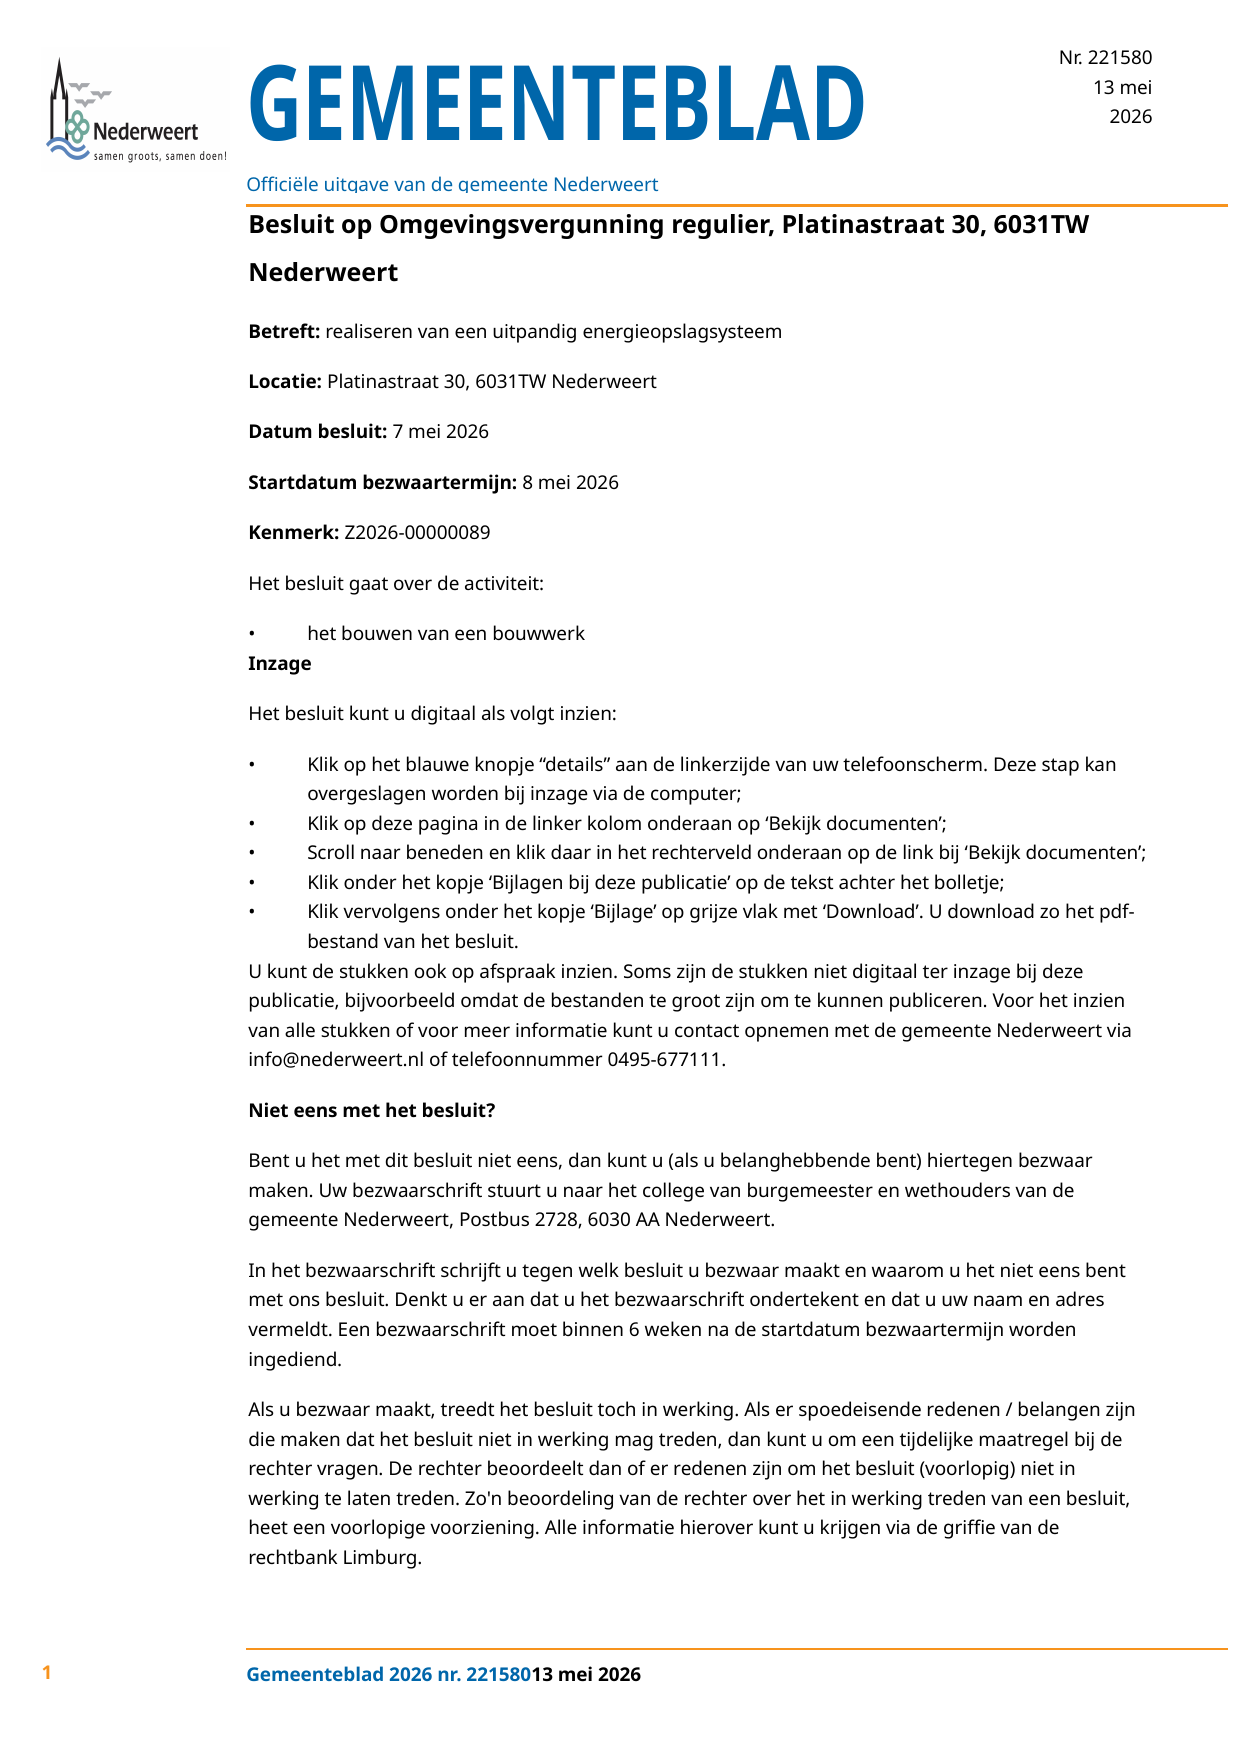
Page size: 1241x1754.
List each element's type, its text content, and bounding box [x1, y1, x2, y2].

text Besluit op Omgevingsvergunning regulier, Platinastraat 30, 6031TW Nederweert [248, 207, 1152, 288]
text In het bezwaarschrift schrijft u tegen welk besluit u bezwaar maakt en waarom u het niet eens bent met ons besluit. Denkt u er aan dat u het bezwaarschrift ondertekent en dat u uw naam en adres vermeldt. Een bezwaarschrift moet binnen 6 weken na de startdatum bezwaartermijn worden ingediend. [248, 1257, 1152, 1372]
list het bouwen van een bouwwerk [248, 620, 1152, 646]
text Inzage [248, 650, 1152, 676]
list Klik vervolgens onder het kopje ‘Bijlage’ op grijze vlak met ‘Download’. U download zo het pdf-bestand van het besluit. [248, 899, 1152, 954]
text Niet eens met het besluit? [248, 1097, 1152, 1123]
text U kunt de stukken ook op afspraak inzien. Soms zijn de stukken niet digitaal ter inzage bij deze publicatie, bijvoorbeeld omdat de bestanden te groot zijn om te kunnen publiceren. Voor het inzien van alle stukken of voor meer informatie kunt u contact opnemen met de gemeente Nederweert via info@nederweert.nl of telefoonnummer 0495-677111. [248, 958, 1152, 1072]
text Als u bezwaar maakt, treedt het besluit toch in werking. Als er spoedeisende redenen / belangen zijn die maken dat het besluit niet in werking mag treden, dan kunt u om een tijdelijke maatregel bij de rechter vragen. De rechter beoordeelt dan of er redenen zijn om het besluit (voorlopig) niet in werking te laten treden. Zo'n beoordeling van de rechter over het in werking treden van een besluit, heet een voorlopige voorziening. Alle informatie hierover kunt u krijgen via de griffie van de rechtbank Limburg. [248, 1396, 1152, 1570]
picture [41, 47, 231, 172]
list Klik op het blauwe knopje “details” aan de linkerzijde van uw telefoonscherm. Deze stap kan overgeslagen worden bij inzage via de computer; [248, 751, 1152, 806]
list Klik onder het kopje ‘Bijlagen bij deze publicatie’ op de tekst achter het bolletje; [248, 869, 1152, 895]
text Het besluit kunt u digitaal als volgt inzien: [248, 700, 1152, 726]
list Klik op deze pagina in de linker kolom onderaan op ‘Bekijk documenten’; [248, 810, 1152, 836]
text Kenmerk: Z2026-00000089 [248, 519, 1152, 545]
text Startdatum bezwaartermijn: 8 mei 2026 [248, 469, 1152, 495]
text Betreft: realiseren van een uitpandig energieopslagsysteem [248, 318, 1152, 344]
text Locatie: Platinastraat 30, 6031TW Nederweert [248, 368, 1152, 394]
text Datum besluit: 7 mei 2026 [248, 419, 1152, 444]
text Het besluit gaat over de activiteit: [248, 570, 1152, 596]
text Bent u het met dit besluit niet eens, dan kunt u (als u belanghebbende bent) hiertegen bezwaar maken. Uw bezwaarschrift stuurt u naar het college van burgemeester en wethouders van de gemeente Nederweert, Postbus 2728, 6030 AA Nederweert. [248, 1147, 1152, 1232]
list Scroll naar beneden en klik daar in het rechterveld onderaan op de link bij ‘Bekijk documenten’; [248, 839, 1152, 865]
